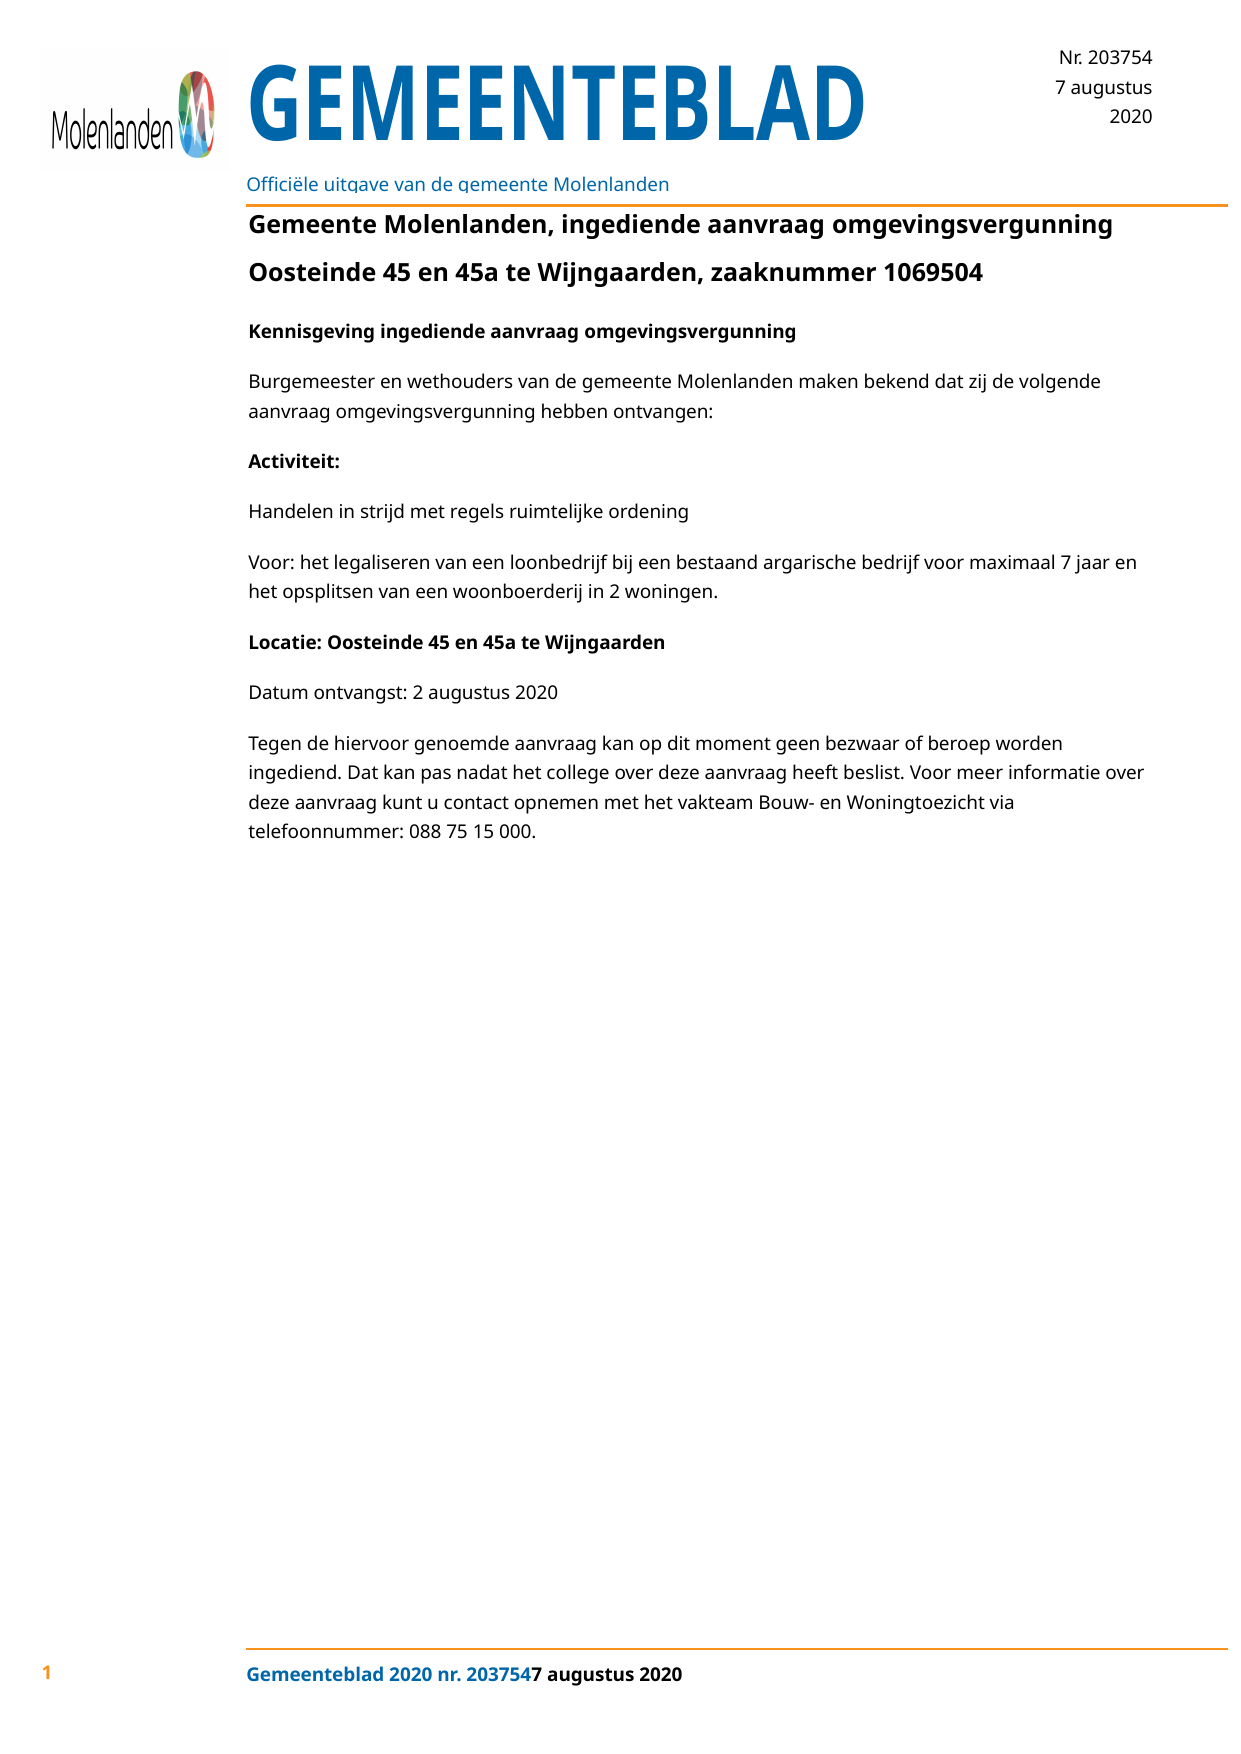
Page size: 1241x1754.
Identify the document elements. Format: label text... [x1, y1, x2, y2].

picture [41, 47, 231, 172]
text Locatie: Oosteinde 45 en 45a te Wijngaarden [248, 629, 1152, 655]
text Datum ontvangst: 2 augustus 2020 [248, 679, 1152, 705]
text Kennisgeving ingediende aanvraag omgevingsvergunning [248, 318, 1152, 344]
text Burgemeester en wethouders van de gemeente Molenlanden maken bekend dat zij de volgende aanvraag omgevingsvergunning hebben ontvangen: [248, 368, 1152, 424]
text Handelen in strijd met regels ruimtelijke ordening [248, 499, 1152, 524]
text Tegen de hiervoor genoemde aanvraag kan op dit moment geen bezwaar of beroep worden ingediend. Dat kan pas nadat het college over deze aanvraag heeft beslist. Voor meer informatie over deze aanvraag kunt u contact opnemen met het vakteam Bouw- en Woningtoezicht via telefoonnummer: 088 75 15 000. [248, 730, 1152, 844]
text Gemeente Molenlanden, ingediende aanvraag omgevingsvergunning Oosteinde 45 en 45a te Wijngaarden, zaaknummer 1069504 [248, 207, 1152, 288]
text Voor: het legaliseren van een loonbedrijf bij een bestaand argarische bedrijf voor maximaal 7 jaar en het opsplitsen van een woonboerderij in 2 woningen. [248, 549, 1152, 604]
text Activiteit: [248, 448, 1152, 474]
